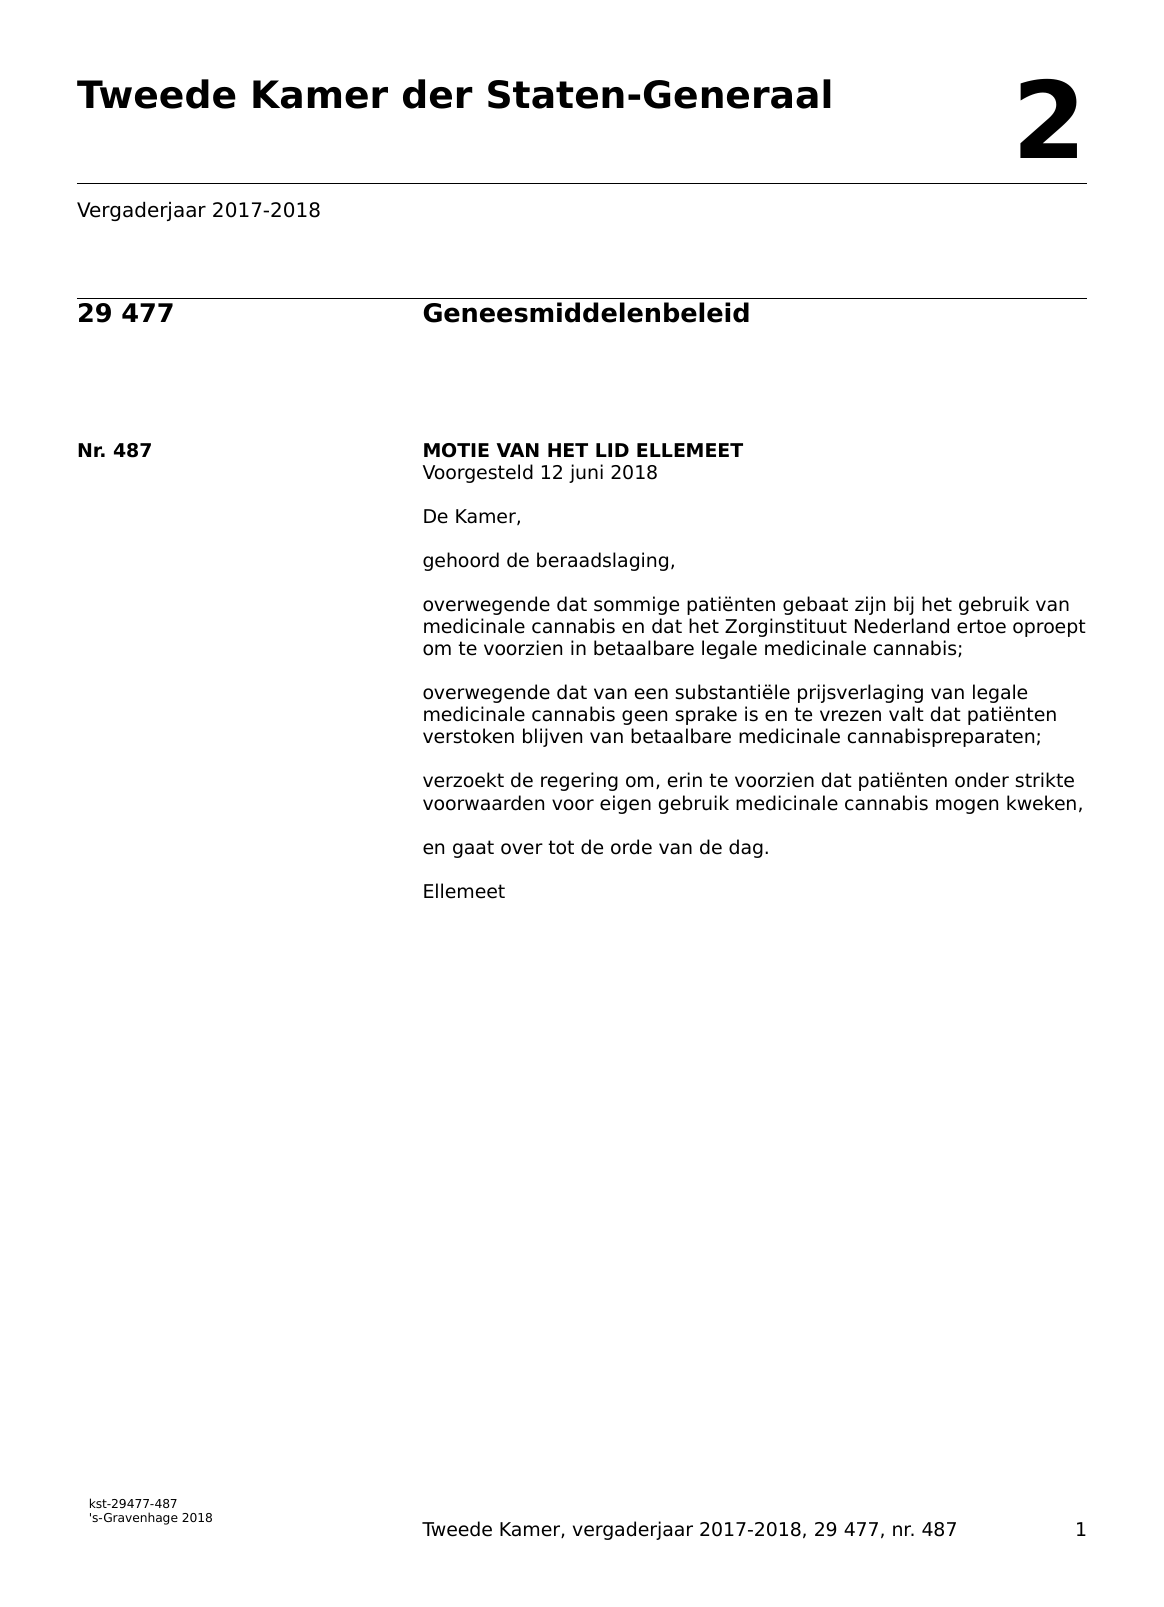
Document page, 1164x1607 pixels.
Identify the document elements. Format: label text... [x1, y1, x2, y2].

text 's-Gravenhage 2018 [88, 1511, 323, 1525]
text Ellemeet [422, 881, 1087, 903]
subtitle 29 477 Geneesmiddelenbeleid [77, 299, 1087, 329]
text kst-29477-487 [88, 1497, 323, 1511]
text overwegende dat sommige patiënten gebaat zijn bij het gebruik van medicinale cannabis en dat het Zorginstituut Nederland ertoe oproept om te voorzien in betaalbare legale medicinale cannabis; [422, 594, 1087, 660]
table_header 2 [886, 59, 1087, 183]
text De Kamer, [422, 506, 1087, 528]
text en gaat over tot de orde van de dag. [422, 837, 1087, 858]
text Voorgesteld 12 juni 2018 [422, 462, 1087, 484]
table_header Tweede Kamer der Staten-Generaal [77, 59, 886, 183]
text verzoekt de regering om, erin te voorzien dat patiënten onder strikte voorwaarden voor eigen gebruik medicinale cannabis mogen kweken, [422, 770, 1087, 814]
text overwegende dat van een substantiële prijsverlaging van legale medicinale cannabis geen sprake is en te vrezen valt dat patiënten verstoken blijven van betaalbare medicinale cannabispreparaten; [422, 682, 1087, 748]
subtitle Nr. 487 MOTIE VAN HET LID ELLEMEET [77, 440, 1087, 462]
table_cell Vergaderjaar 2017-2018 [77, 184, 1087, 298]
text gehoord de beraadslaging, [422, 550, 1087, 572]
